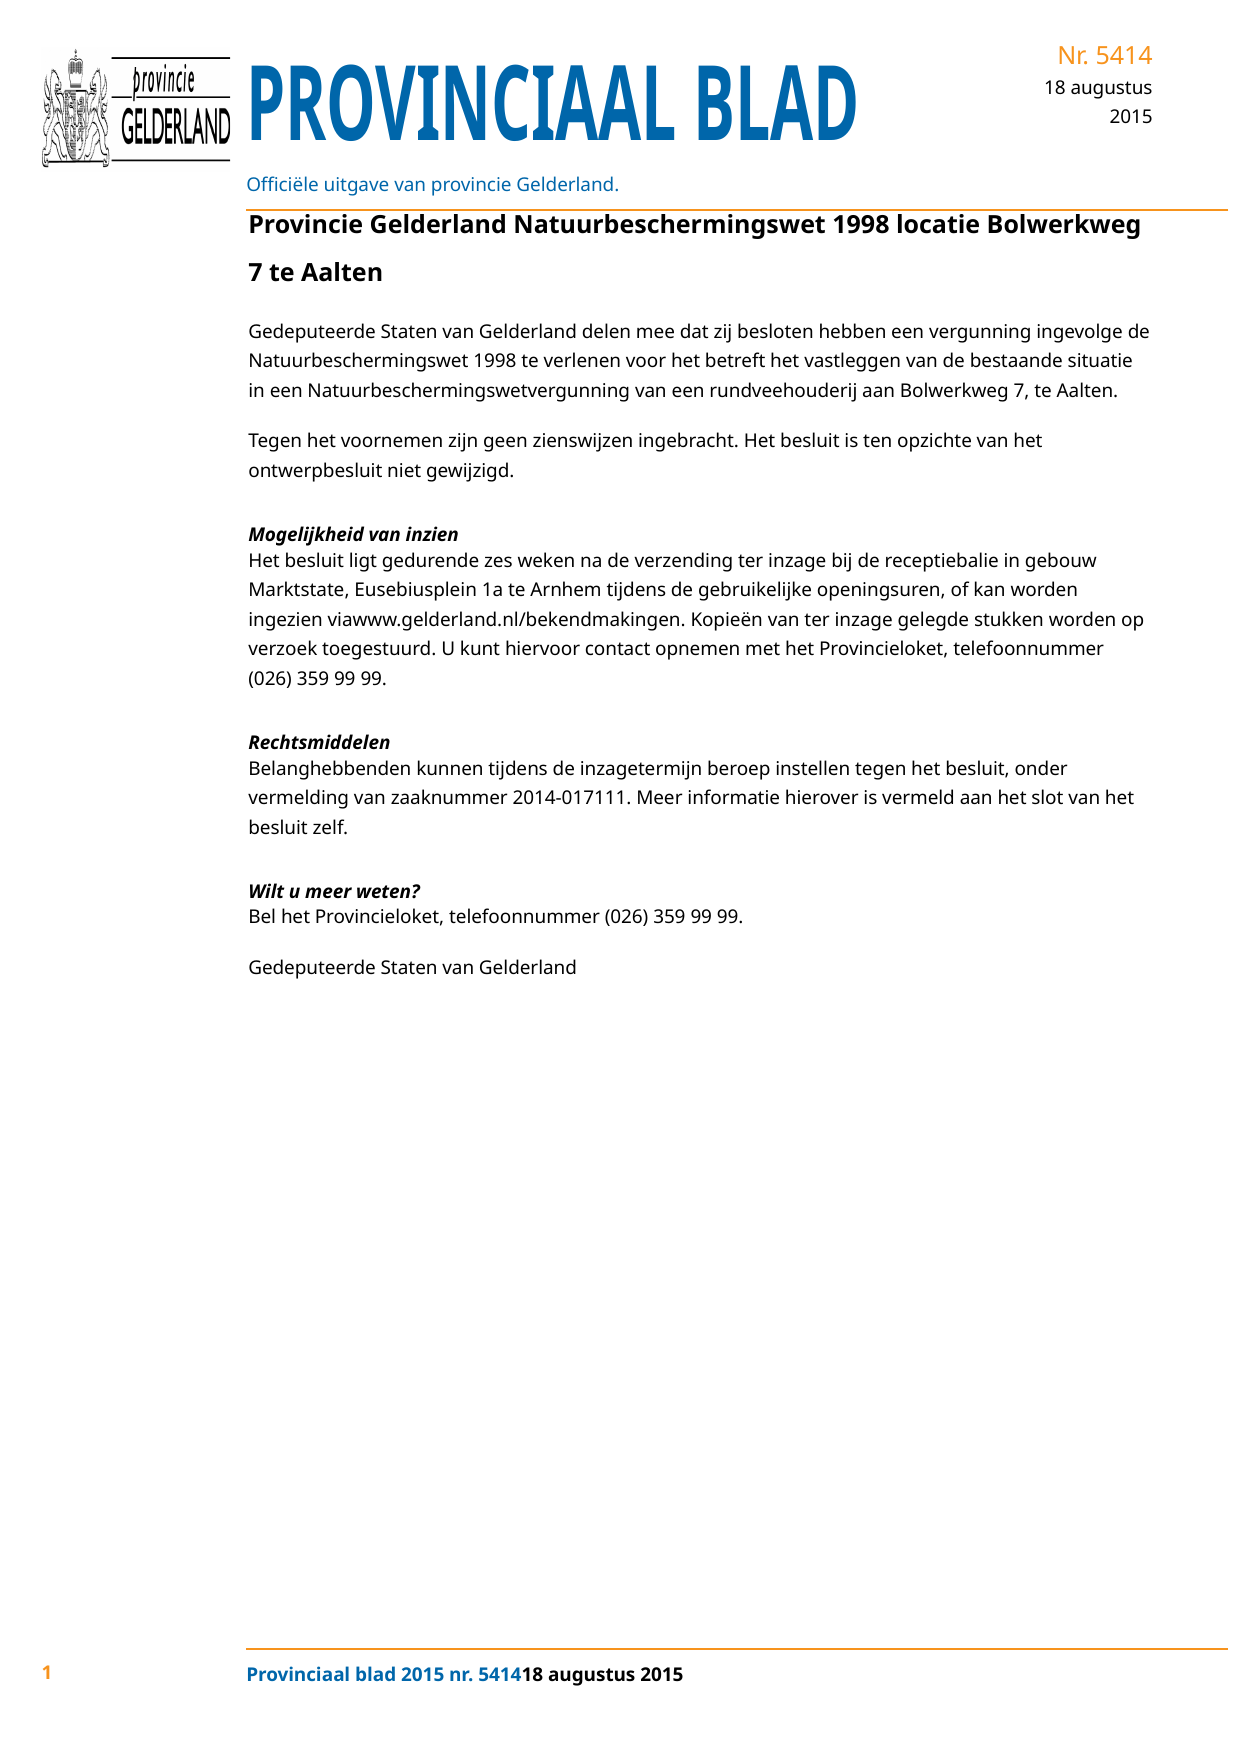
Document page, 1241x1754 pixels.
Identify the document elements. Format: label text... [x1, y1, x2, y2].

text Provincie Gelderland Natuurbeschermingswet 1998 locatie Bolwerkweg 7 te Aalten [248, 211, 1152, 288]
text Gedeputeerde Staten van Gelderland delen mee dat zij besloten hebben een vergunning ingevolge de Natuurbeschermingswet 1998 te verlenen voor het betreft het vastleggen van de bestaande situatie in een Natuurbeschermingswetvergunning van een rundveehouderij aan Bolwerkweg 7, te Aalten. [248, 318, 1152, 403]
text Gedeputeerde Staten van Gelderland [248, 954, 1152, 980]
text Rechtsmiddelen [248, 729, 1152, 755]
picture [41, 47, 231, 172]
text Tegen het voornemen zijn geen zienswijzen ingebracht. Het besluit is ten opzichte van het ontwerpbesluit niet gewijzigd. [248, 427, 1152, 483]
text Mogelijkheid van inzien [248, 521, 1152, 547]
text Bel het Provincieloket, telefoonnummer (026) 359 99 99. [248, 904, 1152, 929]
text Het besluit ligt gedurende zes weken na de verzending ter inzage bij de receptiebalie in gebouw Marktstate, Eusebiusplein 1a te Arnhem tijdens de gebruikelijke openingsuren, of kan worden ingezien viawww.gelderland.nl/bekendmakingen. Kopieën van ter inzage gelegde stukken worden op verzoek toegestuurd. U kunt hiervoor contact opnemen met het Provincieloket, telefoonnummer (026) 359 99 99. [248, 547, 1152, 691]
text Wilt u meer weten? [248, 878, 1152, 904]
text Belanghebbenden kunnen tijdens de inzagetermijn beroep instellen tegen het besluit, onder vermelding van zaaknummer 2014-017111. Meer informatie hierover is vermeld aan het slot van het besluit zelf. [248, 755, 1152, 840]
